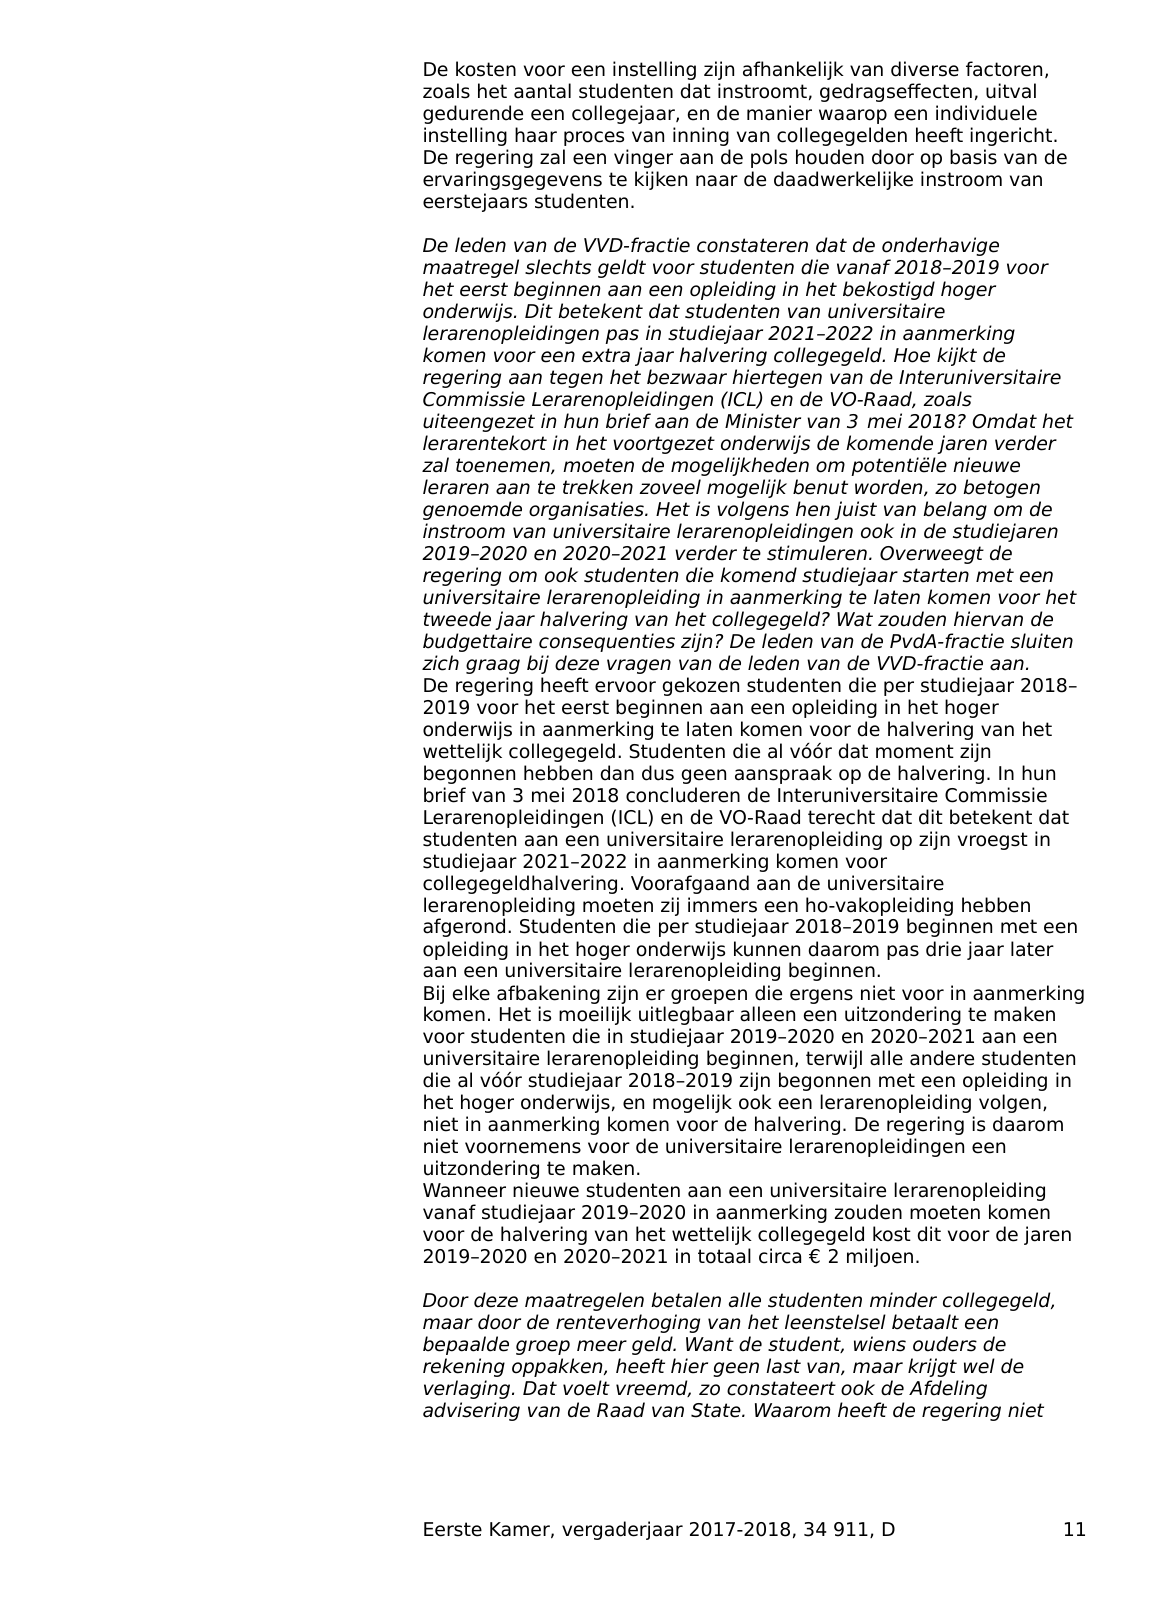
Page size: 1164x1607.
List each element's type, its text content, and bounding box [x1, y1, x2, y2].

text De regering heeft ervoor gekozen studenten die per studiejaar 2018–2019 voor het eerst beginnen aan een opleiding in het hoger onderwijs in aanmerking te laten komen voor de halvering van het wettelijk collegegeld. Studenten die al vóór dat moment zijn begonnen hebben dan dus geen aanspraak op de halvering. In hun brief van 3 mei 2018 concluderen de Interuniversitaire Commissie Lerarenopleidingen (ICL) en de VO-Raad terecht dat dit betekent dat studenten aan een universitaire lerarenopleiding op zijn vroegst in studiejaar 2021–2022 in aanmerking komen voor collegegeldhalvering. Voorafgaand aan de universitaire lerarenopleiding moeten zij immers een ho-vakopleiding hebben afgerond. Studenten die per studiejaar 2018–2019 beginnen met een opleiding in het hoger onderwijs kunnen daarom pas drie jaar later aan een universitaire lerarenopleiding beginnen. [422, 675, 1087, 982]
text Bij elke afbakening zijn er groepen die ergens niet voor in aanmerking komen. Het is moeilijk uitlegbaar alleen een uitzondering te maken voor studenten die in studiejaar 2019–2020 en 2020–2021 aan een universitaire lerarenopleiding beginnen, terwijl alle andere studenten die al vóór studiejaar 2018–2019 zijn begonnen met een opleiding in het hoger onderwijs, en mogelijk ook een lerarenopleiding volgen, niet in aanmerking komen voor de halvering. De regering is daarom niet voornemens voor de universitaire lerarenopleidingen een uitzondering te maken. [422, 982, 1087, 1180]
text De kosten voor een instelling zijn afhankelijk van diverse factoren, zoals het aantal studenten dat instroomt, gedragseffecten, uitval gedurende een collegejaar, en de manier waarop een individuele instelling haar proces van inning van collegegelden heeft ingericht. De regering zal een vinger aan de pols houden door op basis van de ervaringsgegevens te kijken naar de daadwerkelijke instroom van eerstejaars studenten. [422, 59, 1087, 213]
text Door deze maatregelen betalen alle studenten minder collegegeld, maar door de renteverhoging van het leenstelsel betaalt een bepaalde groep meer geld. Want de student, wiens ouders de rekening oppakken, heeft hier geen last van, maar krijgt wel de verlaging. Dat voelt vreemd, zo constateert ook de Afdeling advisering van de Raad van State. Waarom heeft de regering niet [422, 1290, 1087, 1422]
text Wanneer nieuwe studenten aan een universitaire lerarenopleiding vanaf studiejaar 2019–2020 in aanmerking zouden moeten komen voor de halvering van het wettelijk collegegeld kost dit voor de jaren 2019–2020 en 2020–2021 in totaal circa € 2 miljoen. [422, 1180, 1087, 1268]
text De leden van de VVD-fractie constateren dat de onderhavige maatregel slechts geldt voor studenten die vanaf 2018–2019 voor het eerst beginnen aan een opleiding in het bekostigd hoger onderwijs. Dit betekent dat studenten van universitaire lerarenopleidingen pas in studiejaar 2021–2022 in aanmerking komen voor een extra jaar halvering collegegeld. Hoe kijkt de regering aan tegen het bezwaar hiertegen van de Interuniversitaire Commissie Lerarenopleidingen (ICL) en de VO-Raad, zoals uiteengezet in hun brief aan de Minister van 3 mei 2018? Omdat het lerarentekort in het voortgezet onderwijs de komende jaren verder zal toenemen, moeten de mogelijkheden om potentiële nieuwe leraren aan te trekken zoveel mogelijk benut worden, zo betogen genoemde organisaties. Het is volgens hen juist van belang om de instroom van universitaire lerarenopleidingen ook in de studiejaren 2019–2020 en 2020–2021 verder te stimuleren. Overweegt de regering om ook studenten die komend studiejaar starten met een universitaire lerarenopleiding in aanmerking te laten komen voor het tweede jaar halvering van het collegegeld? Wat zouden hiervan de budgettaire consequenties zijn? De leden van de PvdA-fractie sluiten zich graag bij deze vragen van de leden van de VVD-fractie aan. [422, 235, 1087, 675]
